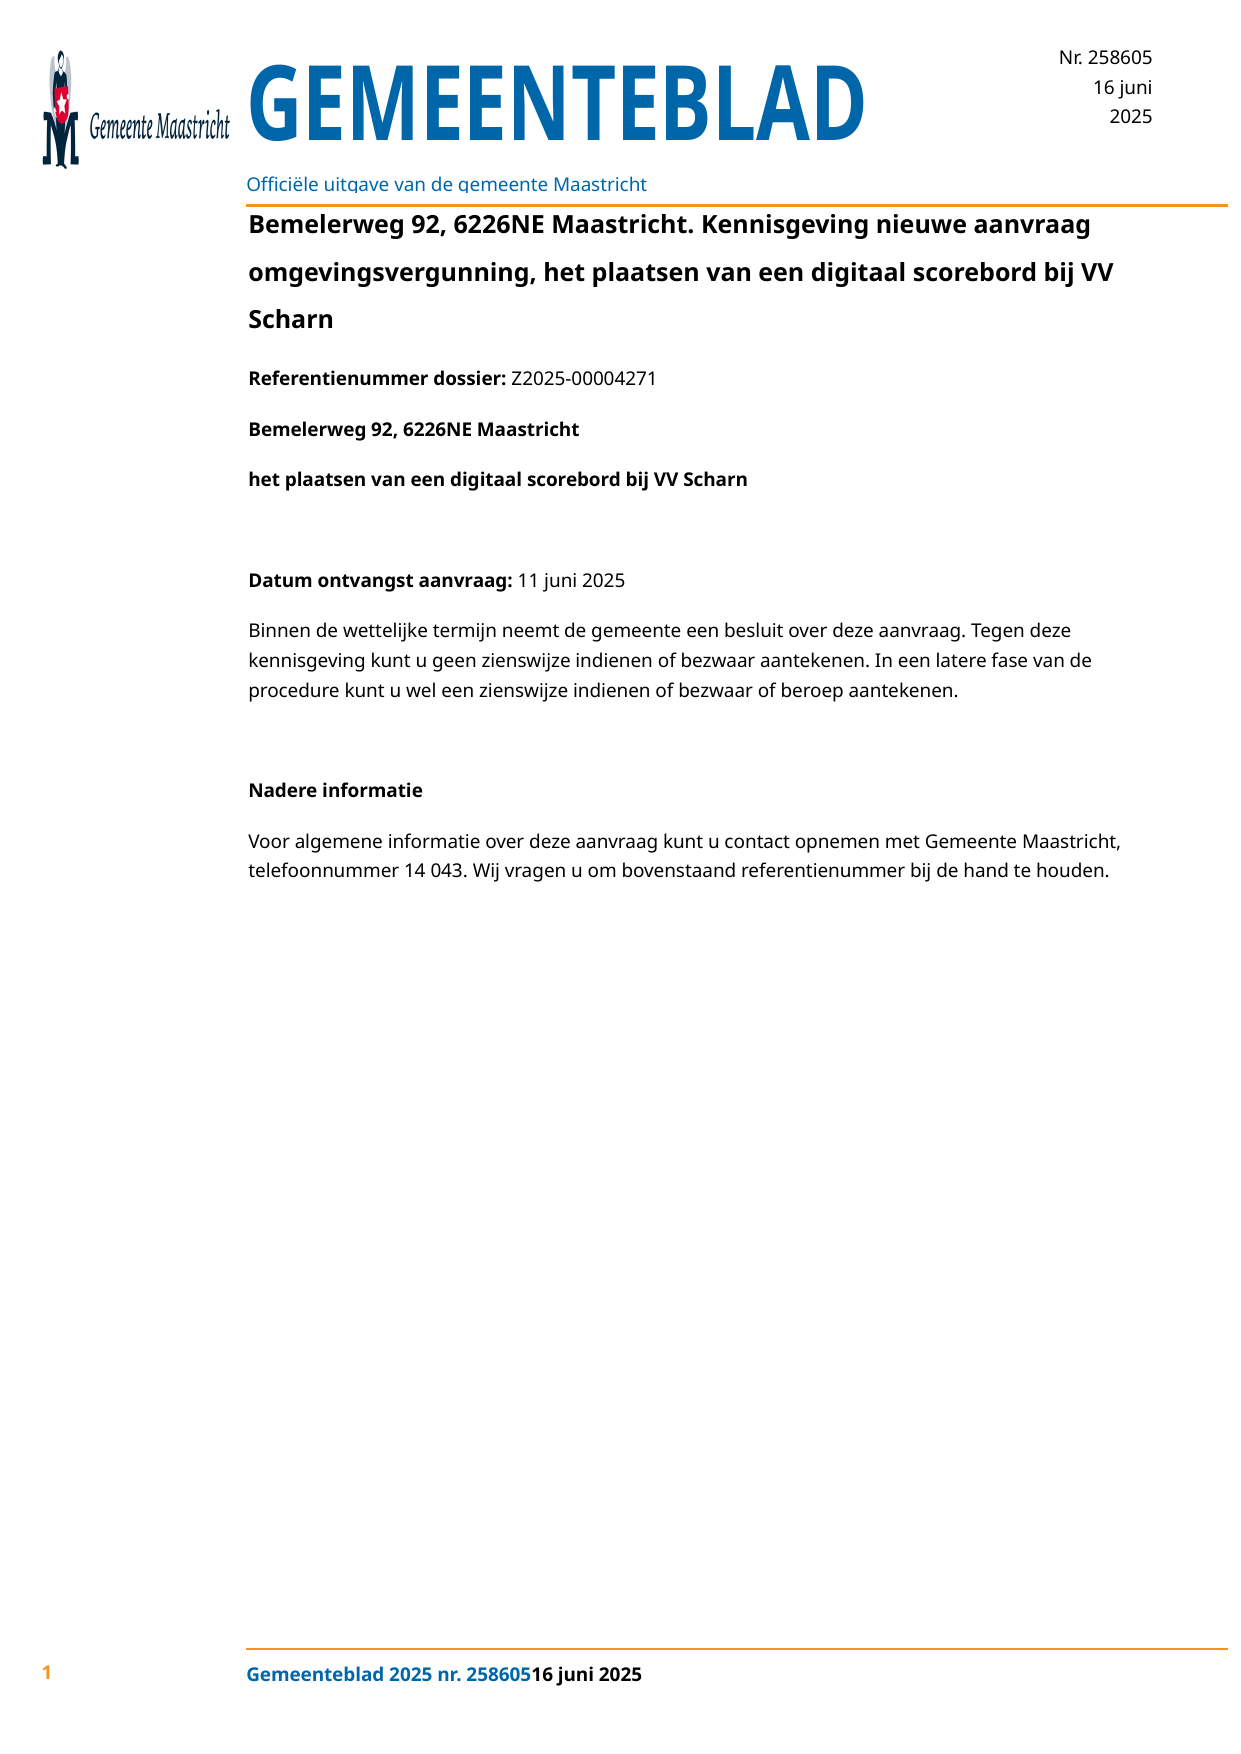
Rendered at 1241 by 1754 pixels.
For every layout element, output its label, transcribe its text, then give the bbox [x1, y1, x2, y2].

text Nadere informatie [248, 778, 1152, 803]
text het plaatsen van een digitaal scorebord bij VV Scharn [248, 466, 1152, 492]
text Binnen de wettelijke termijn neemt de gemeente een besluit over deze aanvraag. Tegen deze kennisgeving kunt u geen zienswijze indienen of bezwaar aantekenen. In een latere fase van de procedure kunt u wel een zienswijze indienen of bezwaar of beroep aantekenen. [248, 618, 1152, 702]
text Datum ontvangst aanvraag: 11 juni 2025 [248, 567, 1152, 593]
text Referentienummer dossier: Z2025-00004271 [248, 366, 1152, 391]
text Bemelerweg 92, 6226NE Maastricht [248, 416, 1152, 442]
text Voor algemene informatie over deze aanvraag kunt u contact opnemen met Gemeente Maastricht, telefoonnummer 14 043. Wij vragen u om bovenstaand referentienummer bij de hand te houden. [248, 828, 1152, 883]
picture [41, 47, 231, 172]
text Bemelerweg 92, 6226NE Maastricht. Kennisgeving nieuwe aanvraag omgevingsvergunning, het plaatsen van een digitaal scorebord bij VV Scharn [248, 207, 1152, 336]
